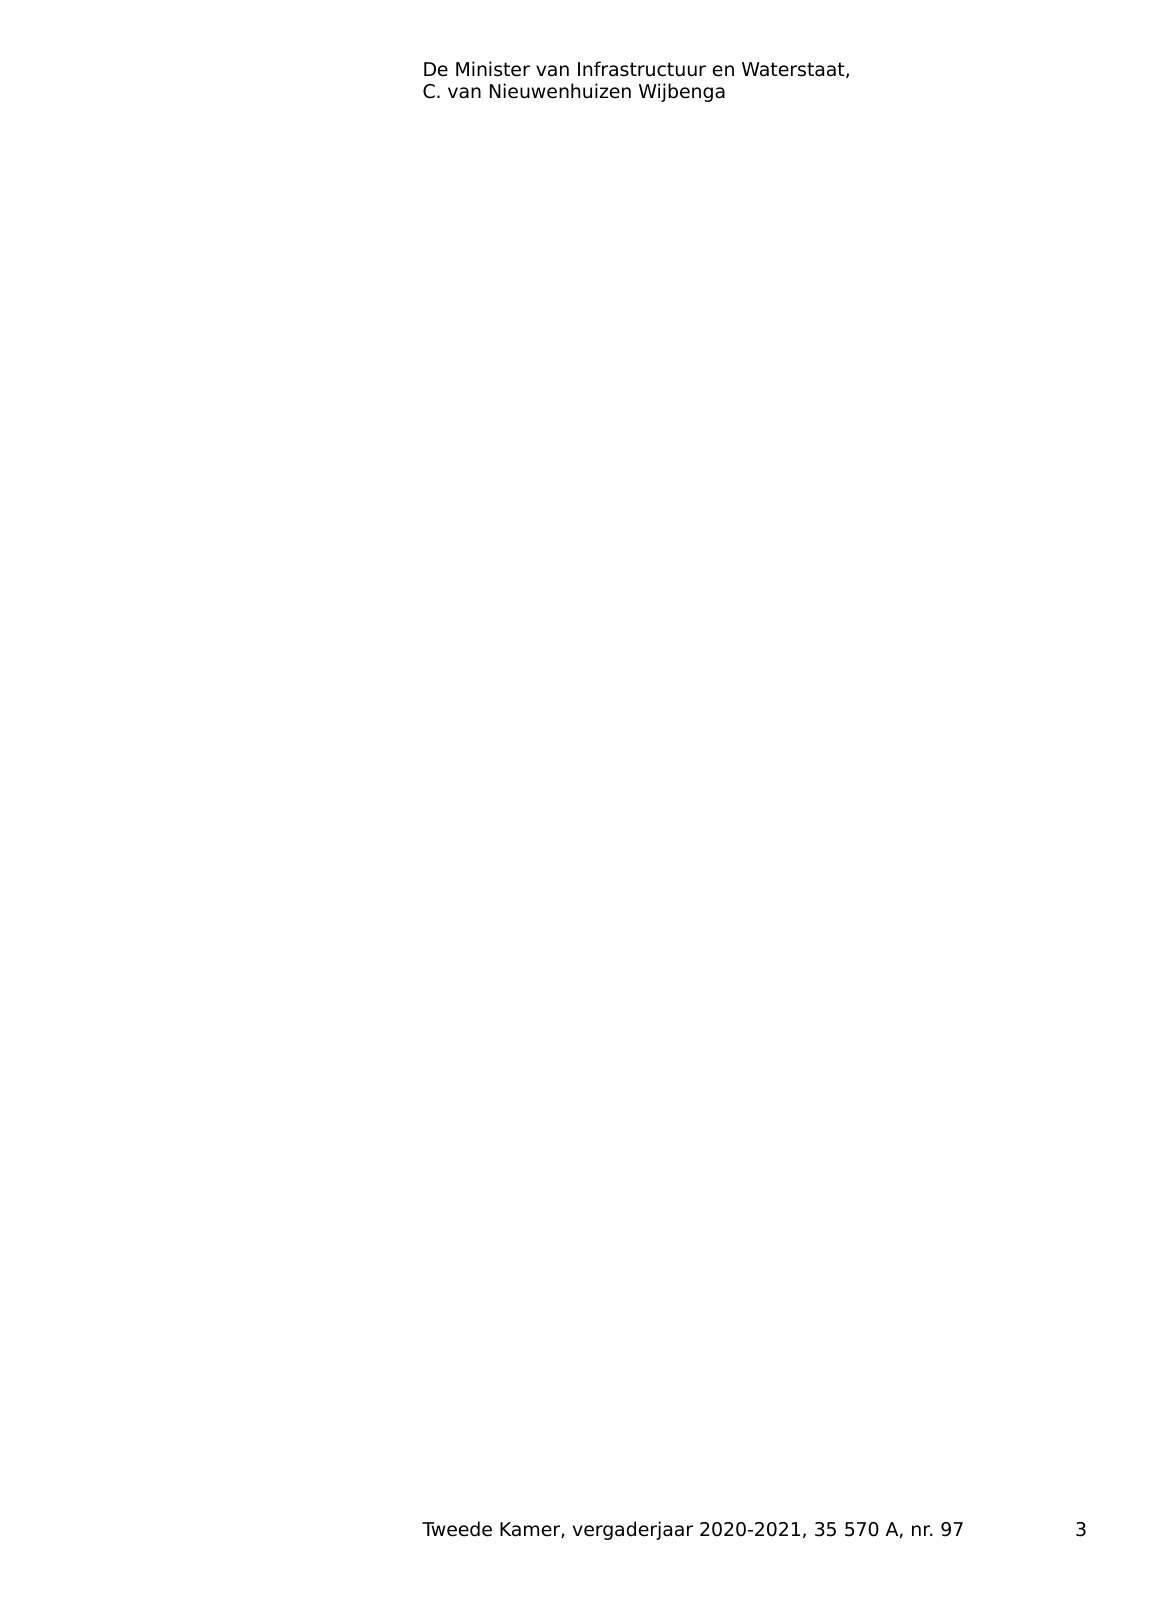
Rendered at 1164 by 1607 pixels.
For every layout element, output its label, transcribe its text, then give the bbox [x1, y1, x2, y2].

text De Minister van Infrastructuur en Waterstaat, C. van Nieuwenhuizen Wijbenga [422, 59, 1087, 103]
